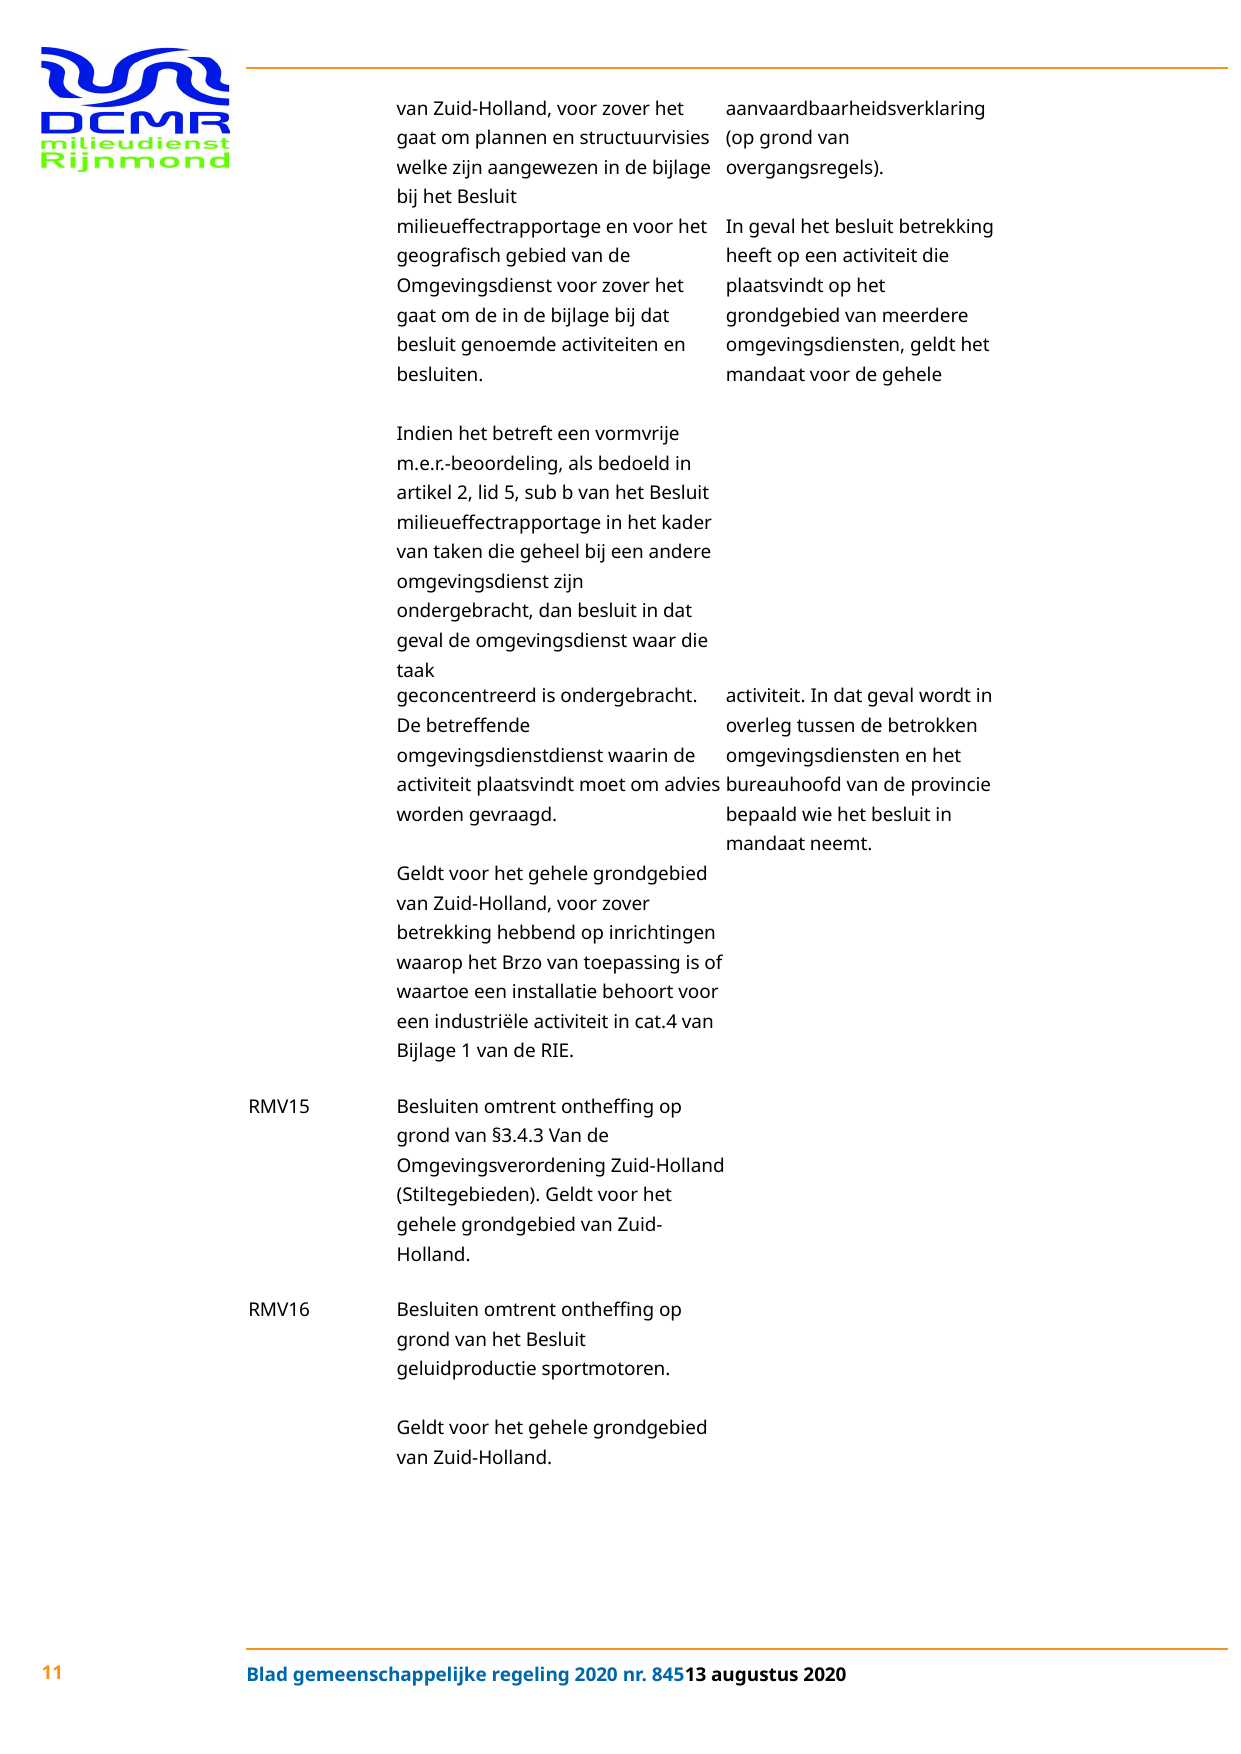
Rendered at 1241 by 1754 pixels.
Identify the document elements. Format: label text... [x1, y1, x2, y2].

picture [41, 47, 231, 172]
table_cell [1003, 95, 1152, 683]
table_cell [248, 683, 396, 1063]
table_cell [248, 95, 396, 683]
table_cell Besluiten omtrent ontheffing op grond van het Besluit geluidproductie sportmotoren. Geldt voor het gehele grondgebied van Zuid-Holland. [396, 1267, 726, 1470]
table_cell geconcentreerd is ondergebracht. De betreffende omgevingsdienstdienst waarin de activiteit plaatsvindt moet om advies worden gevraagd. Geldt voor het gehele grondgebied van Zuid-Holland, voor zover betrekking hebbend op inrichtingen waarop het Brzo van toepassing is of waartoe een installatie behoort voor een industriële activiteit in cat.4 van Bijlage 1 van de RIE. [396, 683, 726, 1063]
table_cell van Zuid-Holland, voor zover het gaat om plannen en structuurvisies welke zijn aangewezen in de bijlage bij het Besluit milieueffectrapportage en voor het geografisch gebied van de Omgevingsdienst voor zover het gaat om de in de bijlage bij dat besluit genoemde activiteiten en besluiten. Indien het betreft een vormvrije m.e.r.-beoordeling, als bedoeld in artikel 2, lid 5, sub b van het Besluit milieueffectrapportage in het kader van taken die geheel bij een andere omgevingsdienst zijn ondergebracht, dan besluit in dat geval de omgevingsdienst waar die taak [396, 95, 726, 683]
table_cell [1003, 683, 1152, 1063]
table_cell [726, 1063, 1003, 1267]
table_cell activiteit. In dat geval wordt in overleg tussen de betrokken omgevingsdiensten en het bureauhoofd van de provincie bepaald wie het besluit in mandaat neemt. [726, 683, 1003, 1063]
table_cell [726, 1267, 1003, 1470]
table_cell RMV16 [248, 1267, 396, 1470]
table_cell [1003, 1063, 1152, 1267]
table_cell RMV15 [248, 1063, 396, 1267]
table_cell [1003, 1267, 1152, 1470]
table_cell aanvaardbaarheidsverklaring (op grond van overgangsregels). In geval het besluit betrekking heeft op een activiteit die plaatsvindt op het grondgebied van meerdere omgevingsdiensten, geldt het mandaat voor de gehele [726, 95, 1003, 683]
table_cell Besluiten omtrent ontheffing op grond van §3.4.3 Van de Omgevingsverordening Zuid-Holland (Stiltegebieden). Geldt voor het gehele grondgebied van Zuid-Holland. [396, 1063, 726, 1267]
